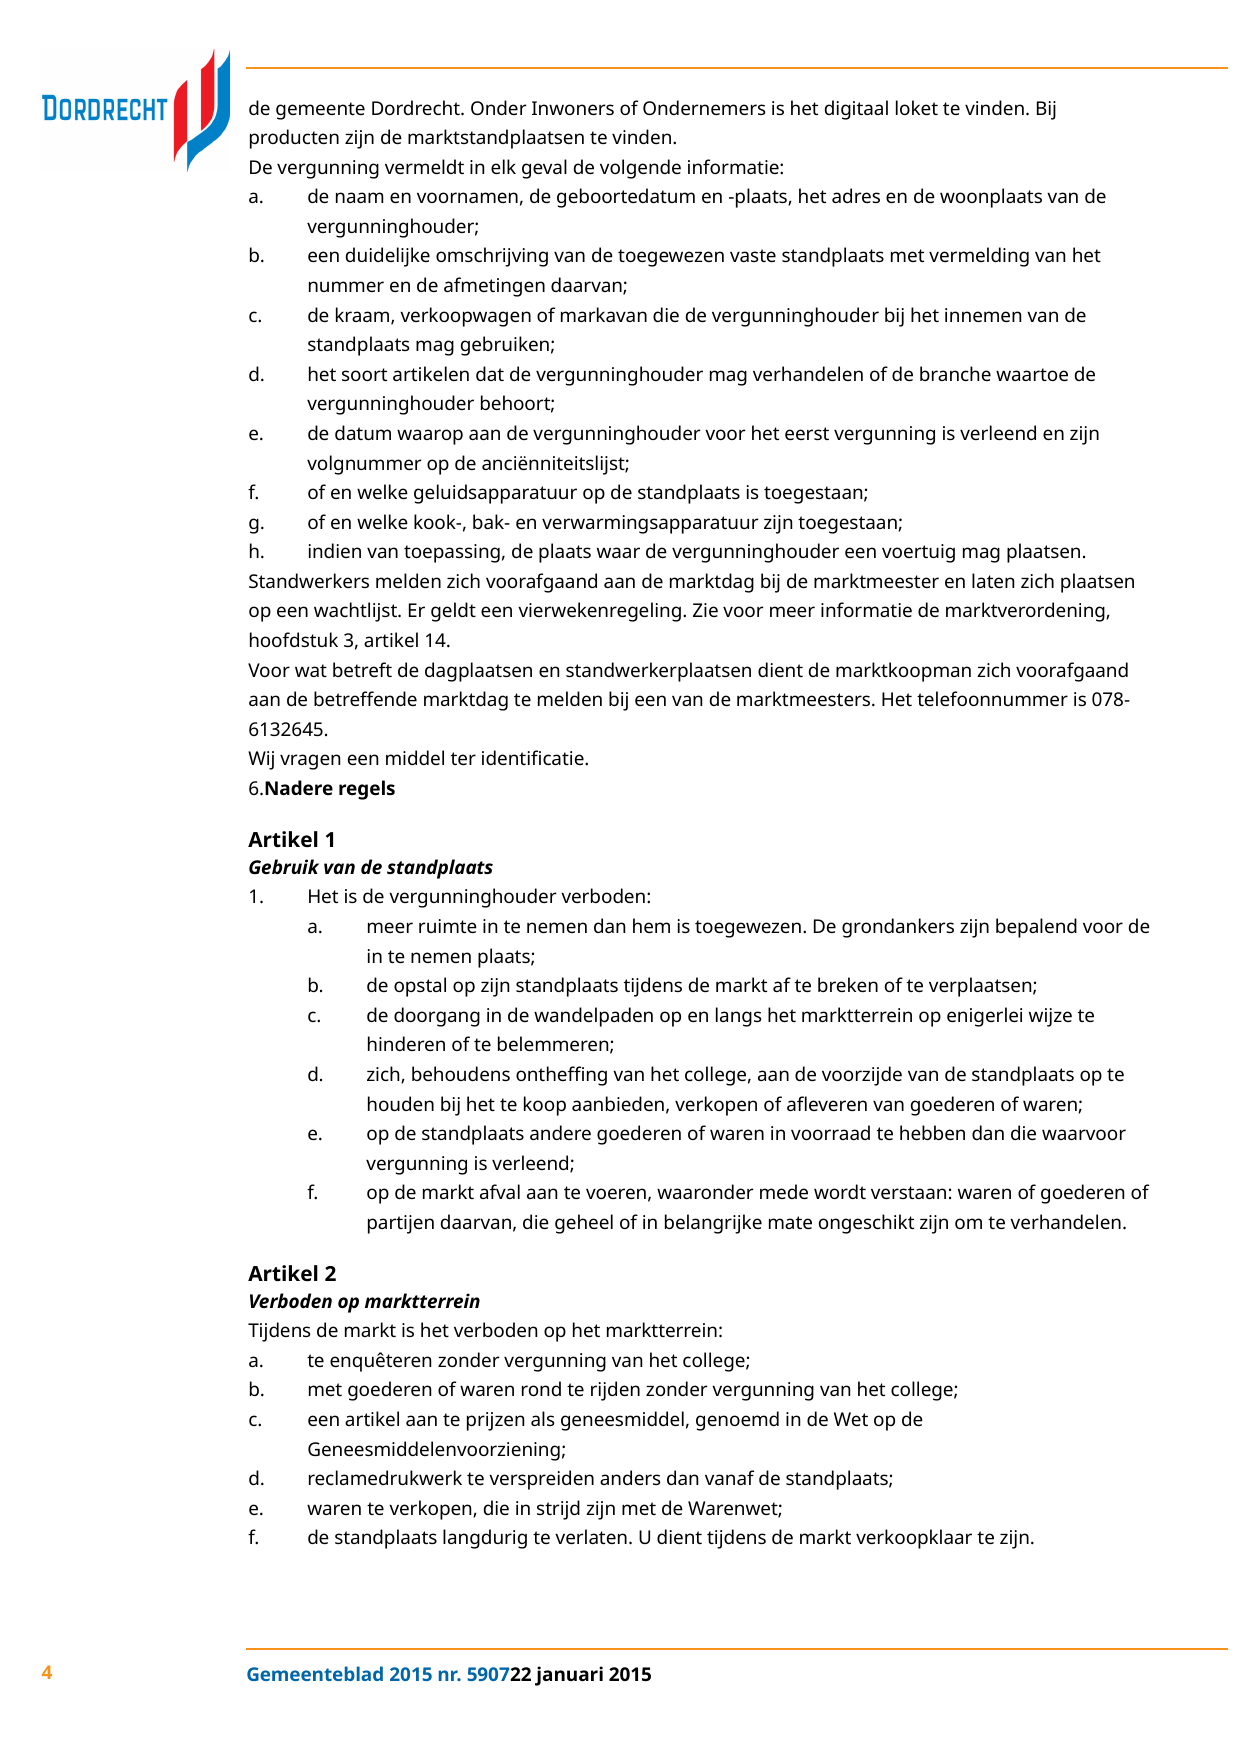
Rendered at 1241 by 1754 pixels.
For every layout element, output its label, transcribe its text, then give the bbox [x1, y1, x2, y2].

list op de standplaats andere goederen of waren in voorraad te hebben dan die waarvoor vergunning is verleend; [307, 1120, 1152, 1176]
text Artikel 1 [248, 826, 1152, 854]
list de naam en voornamen, de geboortedatum en -plaats, het adres en de woonplaats van de vergunninghouder; [248, 183, 1152, 239]
list op de markt afval aan te voeren, waaronder mede wordt verstaan: waren of goederen of partijen daarvan, die geheel of in belangrijke mate ongeschikt zijn om te verhandelen. [307, 1179, 1152, 1235]
text Wij vragen een middel ter identificatie. [248, 746, 1152, 771]
text Gebruik van de standplaats [248, 854, 1152, 880]
list Het is de vergunninghouder verboden: [248, 884, 1152, 909]
list zich, behoudens ontheffing van het college, aan de voorzijde van de standplaats op te houden bij het te koop aanbieden, verkopen of afleveren van goederen of waren; [307, 1061, 1152, 1116]
list of en welke kook-, bak- en verwarmingsapparatuur zijn toegestaan; [248, 509, 1152, 535]
text Voor wat betreft de dagplaatsen en standwerkerplaatsen dient de marktkoopman zich voorafgaand aan de betreffende marktdag te melden bij een van de marktmeesters. Het telefoonnummer is 078-6132645. [248, 657, 1152, 742]
list het soort artikelen dat de vergunninghouder mag verhandelen of de branche waartoe de vergunninghouder behoort; [248, 361, 1152, 416]
list met goederen of waren rond te rijden zonder vergunning van het college; [248, 1377, 1152, 1402]
list de opstal op zijn standplaats tijdens de markt af te breken of te verplaatsen; [307, 972, 1152, 998]
list waren te verkopen, die in strijd zijn met de Warenwet; [248, 1495, 1152, 1521]
text Tijdens de markt is het verboden op het marktterrein: [248, 1317, 1152, 1343]
text 6.Nadere regels [248, 775, 1152, 801]
text de gemeente Dordrecht. Onder Inwoners of Ondernemers is het digitaal loket te vinden. Bij producten zijn de marktstandplaatsen te vinden. [248, 95, 1152, 150]
list de standplaats langdurig te verlaten. U dient tijdens de markt verkoopklaar te zijn. [248, 1524, 1152, 1550]
list meer ruimte in te nemen dan hem is toegewezen. De grondankers zijn bepalend voor de in te nemen plaats; [307, 913, 1152, 968]
list de doorgang in de wandelpaden op en langs het marktterrein op enigerlei wijze te hinderen of te belemmeren; [307, 1002, 1152, 1057]
picture [41, 47, 231, 172]
text De vergunning vermeldt in elk geval de volgende informatie: [248, 154, 1152, 180]
list de kraam, verkoopwagen of markavan die de vergunninghouder bij het innemen van de standplaats mag gebruiken; [248, 302, 1152, 357]
list een duidelijke omschrijving van de toegewezen vaste standplaats met vermelding van het nummer en de afmetingen daarvan; [248, 243, 1152, 298]
list te enquêteren zonder vergunning van het college; [248, 1347, 1152, 1373]
text Verboden op marktterrein [248, 1288, 1152, 1314]
text Artikel 2 [248, 1259, 1152, 1288]
list de datum waarop aan de vergunninghouder voor het eerst vergunning is verleend en zijn volgnummer op de anciënniteitslijst; [248, 420, 1152, 476]
list of en welke geluidsapparatuur op de standplaats is toegestaan; [248, 479, 1152, 505]
text Standwerkers melden zich voorafgaand aan de marktdag bij de marktmeester en laten zich plaatsen op een wachtlijst. Er geldt een vierwekenregeling. Zie voor meer informatie de marktverordening, hoofdstuk 3, artikel 14. [248, 568, 1152, 653]
list indien van toepassing, de plaats waar de vergunninghouder een voertuig mag plaatsen. [248, 538, 1152, 564]
list een artikel aan te prijzen als geneesmiddel, genoemd in de Wet op de Geneesmiddelenvoorziening; [248, 1406, 1152, 1462]
list reclamedrukwerk te verspreiden anders dan vanaf de standplaats; [248, 1465, 1152, 1491]
